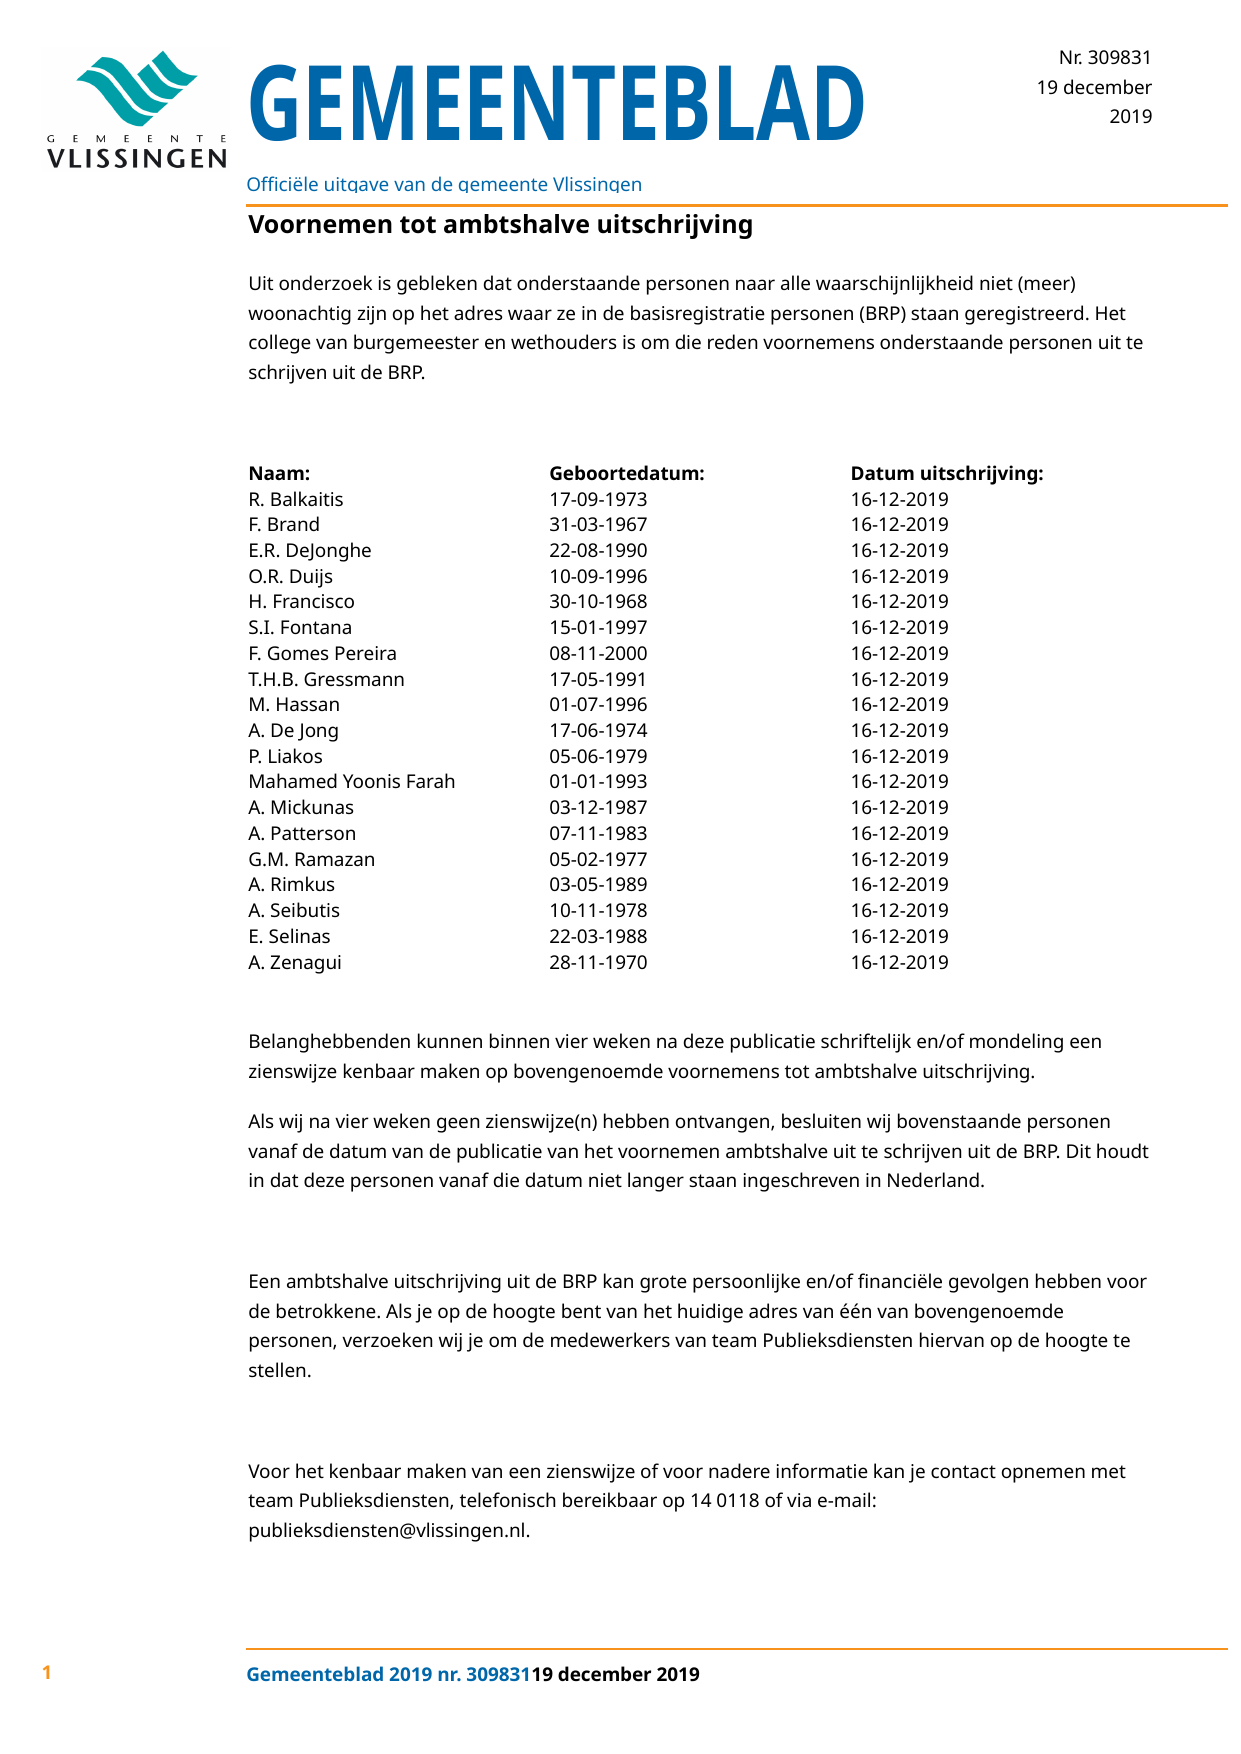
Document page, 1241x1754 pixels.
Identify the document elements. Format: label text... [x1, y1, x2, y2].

table_cell 03-05-1989 [549, 872, 850, 897]
text Voor het kenbaar maken van een zienswijze of voor nadere informatie kan je contact opnemen met team Publieksdiensten, telefonisch bereikbaar op 14 0118 of via e-mail: publieksdiensten@vlissingen.nl. [248, 1458, 1152, 1543]
table_cell 16-12-2019 [850, 769, 1152, 794]
table_header Geboortedatum: [549, 460, 850, 486]
table_cell 15-01-1997 [549, 614, 850, 640]
table_cell O.R. Duijs [248, 563, 549, 589]
table_cell S.I. Fontana [248, 614, 549, 640]
table_cell 16-12-2019 [850, 563, 1152, 589]
table_cell 16-12-2019 [850, 640, 1152, 666]
table_cell G.M. Ramazan [248, 846, 549, 872]
table_cell 17-06-1974 [549, 717, 850, 743]
table_cell 07-11-1983 [549, 820, 850, 846]
table_cell 28-11-1970 [549, 949, 850, 974]
table_cell E.R. DeJonghe [248, 537, 549, 563]
table_cell 16-12-2019 [850, 795, 1152, 820]
table_cell F. Gomes Pereira [248, 640, 549, 666]
table_cell 16-12-2019 [850, 743, 1152, 769]
text Uit onderzoek is gebleken dat onderstaande personen naar alle waarschijnlijkheid niet (meer) woonachtig zijn op het adres waar ze in de basisregistratie personen (BRP) staan geregistreerd. Het college van burgemeester en wethouders is om die reden voornemens onderstaande personen uit te schrijven uit de BRP. [248, 270, 1152, 385]
table_cell Mahamed Yoonis Farah [248, 769, 549, 794]
table_cell 16-12-2019 [850, 872, 1152, 897]
table_cell T.H.B. Gressmann [248, 666, 549, 692]
table_cell 16-12-2019 [850, 589, 1152, 614]
table_header Naam: [248, 460, 549, 486]
table_cell P. Liakos [248, 743, 549, 769]
table_cell A. Seibutis [248, 898, 549, 923]
table_cell A. Patterson [248, 820, 549, 846]
text Een ambtshalve uitschrijving uit de BRP kan grote persoonlijke en/of financiële gevolgen hebben voor de betrokkene. Als je op de hoogte bent van het huidige adres van één van bovengenoemde personen, verzoeken wij je om de medewerkers van team Publieksdiensten hiervan op de hoogte te stellen. [248, 1268, 1152, 1383]
table_cell 10-09-1996 [549, 563, 850, 589]
table_cell E. Selinas [248, 923, 549, 949]
table_cell 16-12-2019 [850, 846, 1152, 872]
text Als wij na vier weken geen zienswijze(n) hebben ontvangen, besluiten wij bovenstaande personen vanaf de datum van de publicatie van het voornemen ambtshalve uit te schrijven uit de BRP. Dit houdt in dat deze personen vanaf die datum niet langer staan ingeschreven in Nederland. [248, 1108, 1152, 1193]
table_cell 16-12-2019 [850, 717, 1152, 743]
table_cell A. Mickunas [248, 795, 549, 820]
picture [41, 47, 231, 172]
table_cell 22-03-1988 [549, 923, 850, 949]
table_cell 03-12-1987 [549, 795, 850, 820]
table_cell 08-11-2000 [549, 640, 850, 666]
table_header Datum uitschrijving: [850, 460, 1152, 486]
table_cell 16-12-2019 [850, 614, 1152, 640]
table_cell M. Hassan [248, 692, 549, 717]
table_cell 30-10-1968 [549, 589, 850, 614]
table_cell 16-12-2019 [850, 820, 1152, 846]
table_cell 05-02-1977 [549, 846, 850, 872]
table_cell 17-09-1973 [549, 486, 850, 511]
table_cell 16-12-2019 [850, 923, 1152, 949]
table_cell 16-12-2019 [850, 666, 1152, 692]
table_cell A. Rimkus [248, 872, 549, 897]
table_cell 10-11-1978 [549, 898, 850, 923]
table_cell 16-12-2019 [850, 537, 1152, 563]
table_cell F. Brand [248, 511, 549, 537]
table_cell 16-12-2019 [850, 692, 1152, 717]
table_cell 31-03-1967 [549, 511, 850, 537]
table_cell 17-05-1991 [549, 666, 850, 692]
table_cell 01-07-1996 [549, 692, 850, 717]
text Belanghebbenden kunnen binnen vier weken na deze publicatie schriftelijk en/of mondeling een zienswijze kenbaar maken op bovengenoemde voornemens tot ambtshalve uitschrijving. [248, 1028, 1152, 1083]
table_cell A. De Jong [248, 717, 549, 743]
text Voornemen tot ambtshalve uitschrijving [248, 207, 1152, 241]
table_cell 01-01-1993 [549, 769, 850, 794]
table_cell 05-06-1979 [549, 743, 850, 769]
table_cell 22-08-1990 [549, 537, 850, 563]
table_cell 16-12-2019 [850, 949, 1152, 974]
table_cell 16-12-2019 [850, 511, 1152, 537]
table_cell A. Zenagui [248, 949, 549, 974]
table_cell R. Balkaitis [248, 486, 549, 511]
table_cell 16-12-2019 [850, 898, 1152, 923]
table_cell 16-12-2019 [850, 486, 1152, 511]
table_cell H. Francisco [248, 589, 549, 614]
